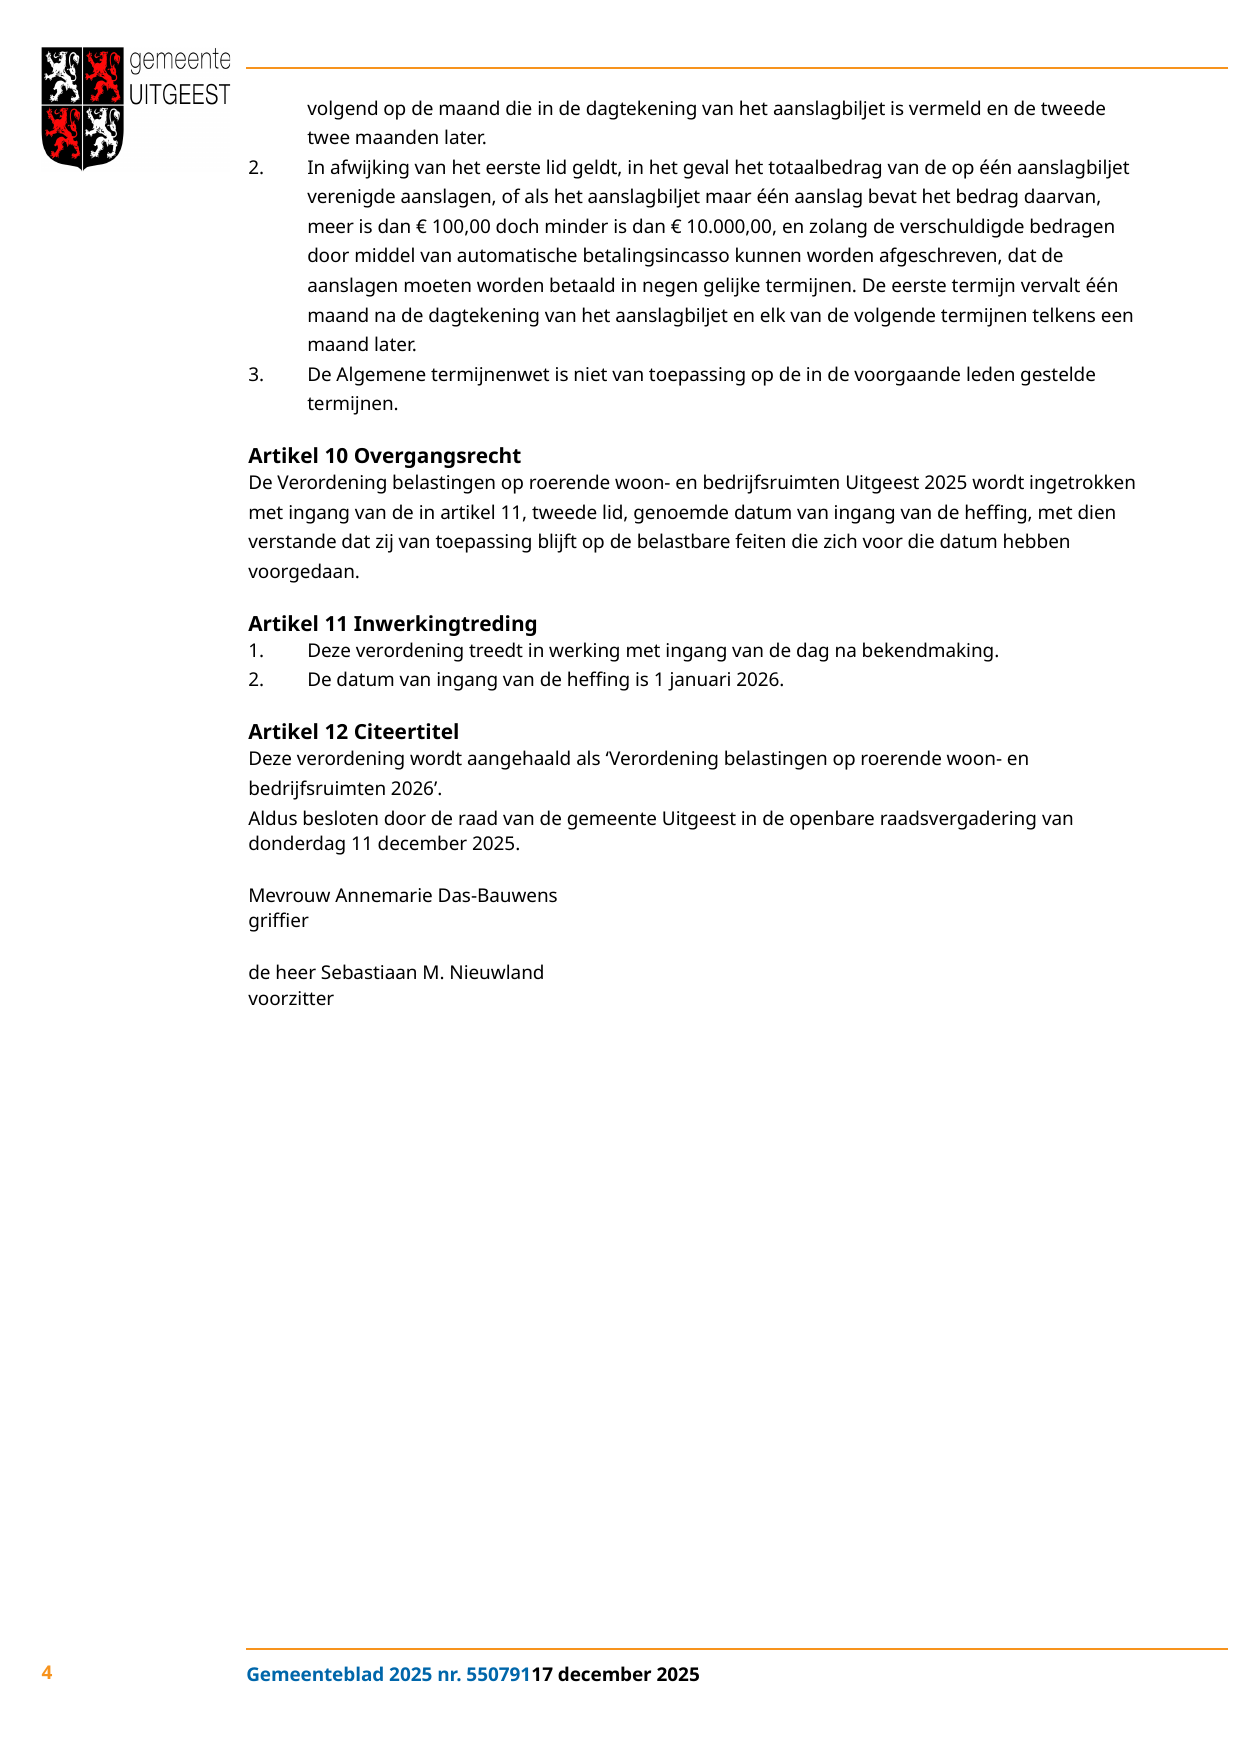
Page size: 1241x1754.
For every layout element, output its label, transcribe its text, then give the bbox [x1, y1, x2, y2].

list De Algemene termijnenwet is niet van toepassing op de in de voorgaande leden gestelde termijnen. [248, 361, 1152, 416]
text Mevrouw Annemarie Das-Bauwens [248, 882, 1152, 908]
text voorzitter [248, 985, 1152, 1011]
text de heer Sebastiaan M. Nieuwland [248, 959, 1152, 985]
text De Verordening belastingen op roerende woon- en bedrijfsruimten Uitgeest 2025 wordt ingetrokken met ingang van de in artikel 11, tweede lid, genoemde datum van ingang van de heffing, met dien verstande dat zij van toepassing blijft op de belastbare feiten die zich voor die datum hebben voorgedaan. [248, 469, 1152, 584]
text Artikel 11 Inwerkingtreding [248, 609, 1152, 637]
list Deze verordening treedt in werking met ingang van de dag na bekendmaking. [248, 637, 1152, 663]
list De datum van ingang van de heffing is 1 januari 2026. [248, 667, 1152, 692]
picture [41, 47, 231, 172]
text Aldus besloten door de raad van de gemeente Uitgeest in de openbare raadsvergadering van donderdag 11 december 2025. [248, 805, 1152, 856]
list In afwijking van het eerste lid geldt, in het geval het totaalbedrag van de op één aanslagbiljet verenigde aanslagen, of als het aanslagbiljet maar één aanslag bevat het bedrag daarvan, meer is dan € 100,00 doch minder is dan € 10.000,00, en zolang de verschuldigde bedragen door middel van automatische betalingsincasso kunnen worden afgeschreven, dat de aanslagen moeten worden betaald in negen gelijke termijnen. De eerste termijn vervalt één maand na de dagtekening van het aanslagbiljet en elk van de volgende termijnen telkens een maand later. [248, 154, 1152, 357]
text Artikel 12 Citeertitel [248, 717, 1152, 746]
text Artikel 10 Overgangsrecht [248, 441, 1152, 469]
text griffier [248, 908, 1152, 933]
list volgend op de maand die in de dagtekening van het aanslagbiljet is vermeld en de tweede twee maanden later. [248, 95, 1152, 150]
text Deze verordening wordt aangehaald als ‘Verordening belastingen op roerende woon- en bedrijfsruimten 2026’. [248, 746, 1152, 801]
